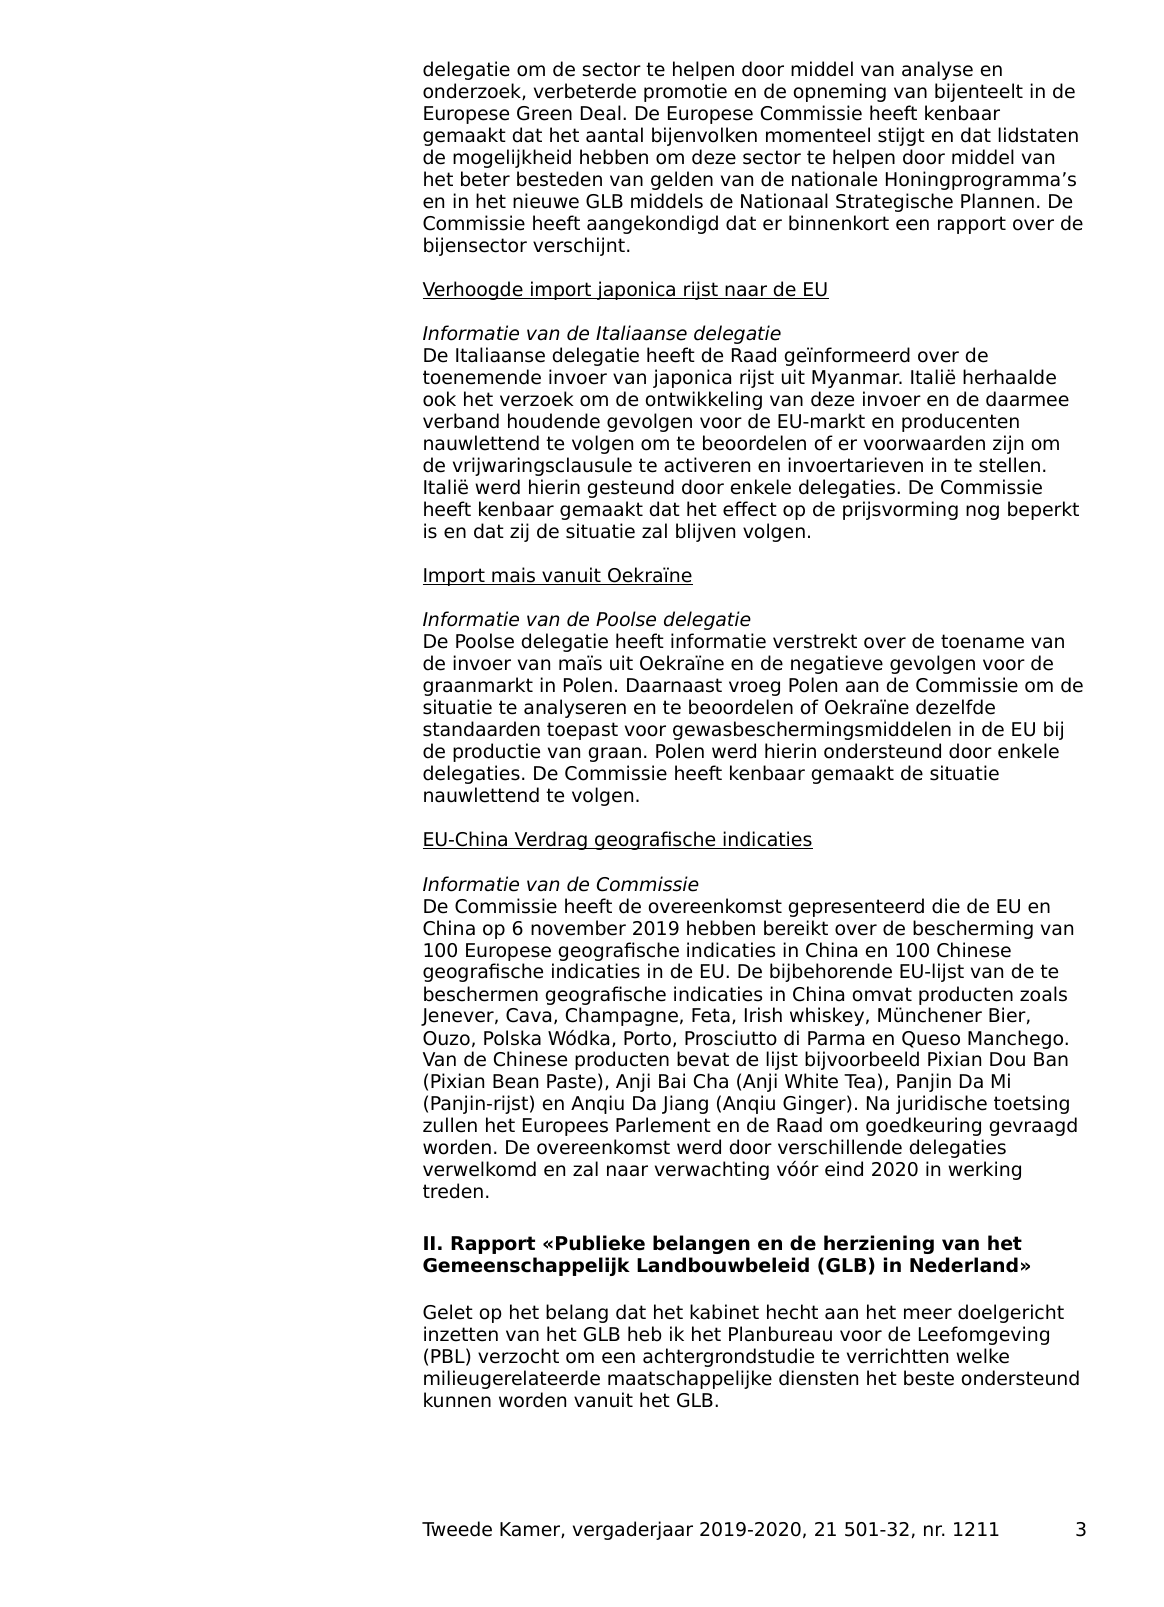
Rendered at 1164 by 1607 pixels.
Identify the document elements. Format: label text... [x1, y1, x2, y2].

subtitle EU-China Verdrag geografische indicaties [422, 829, 1087, 851]
text De Commissie heeft de overeenkomst gepresenteerd die de EU en China op 6 november 2019 hebben bereikt over de bescherming van 100 Europese geografische indicaties in China en 100 Chinese geografische indicaties in de EU. De bijbehorende EU-lijst van de te beschermen geografische indicaties in China omvat producten zoals Jenever, Cava, Champagne, Feta, Irish whiskey, Münchener Bier, Ouzo, Polska Wódka, Porto, Prosciutto di Parma en Queso Manchego. Van de Chinese producten bevat de lijst bijvoorbeeld Pixian Dou Ban (Pixian Bean Paste), Anji Bai Cha (Anji White Tea), Panjin Da Mi (Panjin-rijst) en Anqiu Da Jiang (Anqiu Ginger). Na juridische toetsing zullen het Europees Parlement en de Raad om goedkeuring gevraagd worden. De overeenkomst werd door verschillende delegaties verwelkomd en zal naar verwachting vóór eind 2020 in werking treden. [422, 896, 1087, 1203]
subtitle II. Rapport «Publieke belangen en de herziening van het Gemeenschappelijk Landbouwbeleid (GLB) in Nederland» [422, 1233, 1087, 1277]
subtitle Verhoogde import japonica rijst naar de EU [422, 279, 1087, 301]
text Gelet op het belang dat het kabinet hecht aan het meer doelgericht inzetten van het GLB heb ik het Planbureau voor de Leefomgeving (PBL) verzocht om een achtergrondstudie te verrichtten welke milieugerelateerde maatschappelijke diensten het beste ondersteund kunnen worden vanuit het GLB. [422, 1302, 1087, 1412]
text Informatie van de Poolse delegatie [422, 609, 1087, 631]
subtitle Import mais vanuit Oekraïne [422, 565, 1087, 587]
text De Poolse delegatie heeft informatie verstrekt over de toename van de invoer van maïs uit Oekraïne en de negatieve gevolgen voor de graanmarkt in Polen. Daarnaast vroeg Polen aan de Commissie om de situatie te analyseren en te beoordelen of Oekraïne dezelfde standaarden toepast voor gewasbeschermingsmiddelen in de EU bij de productie van graan. Polen werd hierin ondersteund door enkele delegaties. De Commissie heeft kenbaar gemaakt de situatie nauwlettend te volgen. [422, 631, 1087, 807]
text Informatie van de Commissie [422, 873, 1087, 896]
text Informatie van de Italiaanse delegatie [422, 323, 1087, 345]
text De Italiaanse delegatie heeft de Raad geïnformeerd over de toenemende invoer van japonica rijst uit Myanmar. Italië herhaalde ook het verzoek om de ontwikkeling van deze invoer en de daarmee verband houdende gevolgen voor de EU-markt en producenten nauwlettend te volgen om te beoordelen of er voorwaarden zijn om de vrijwaringsclausule te activeren en invoertarieven in te stellen. Italië werd hierin gesteund door enkele delegaties. De Commissie heeft kenbaar gemaakt dat het effect op de prijsvorming nog beperkt is en dat zij de situatie zal blijven volgen. [422, 345, 1087, 543]
text delegatie om de sector te helpen door middel van analyse en onderzoek, verbeterde promotie en de opneming van bijenteelt in de Europese Green Deal. De Europese Commissie heeft kenbaar gemaakt dat het aantal bijenvolken momenteel stijgt en dat lidstaten de mogelijkheid hebben om deze sector te helpen door middel van het beter besteden van gelden van de nationale Honingprogramma’s en in het nieuwe GLB middels de Nationaal Strategische Plannen. De Commissie heeft aangekondigd dat er binnenkort een rapport over de bijensector verschijnt. [422, 59, 1087, 257]
